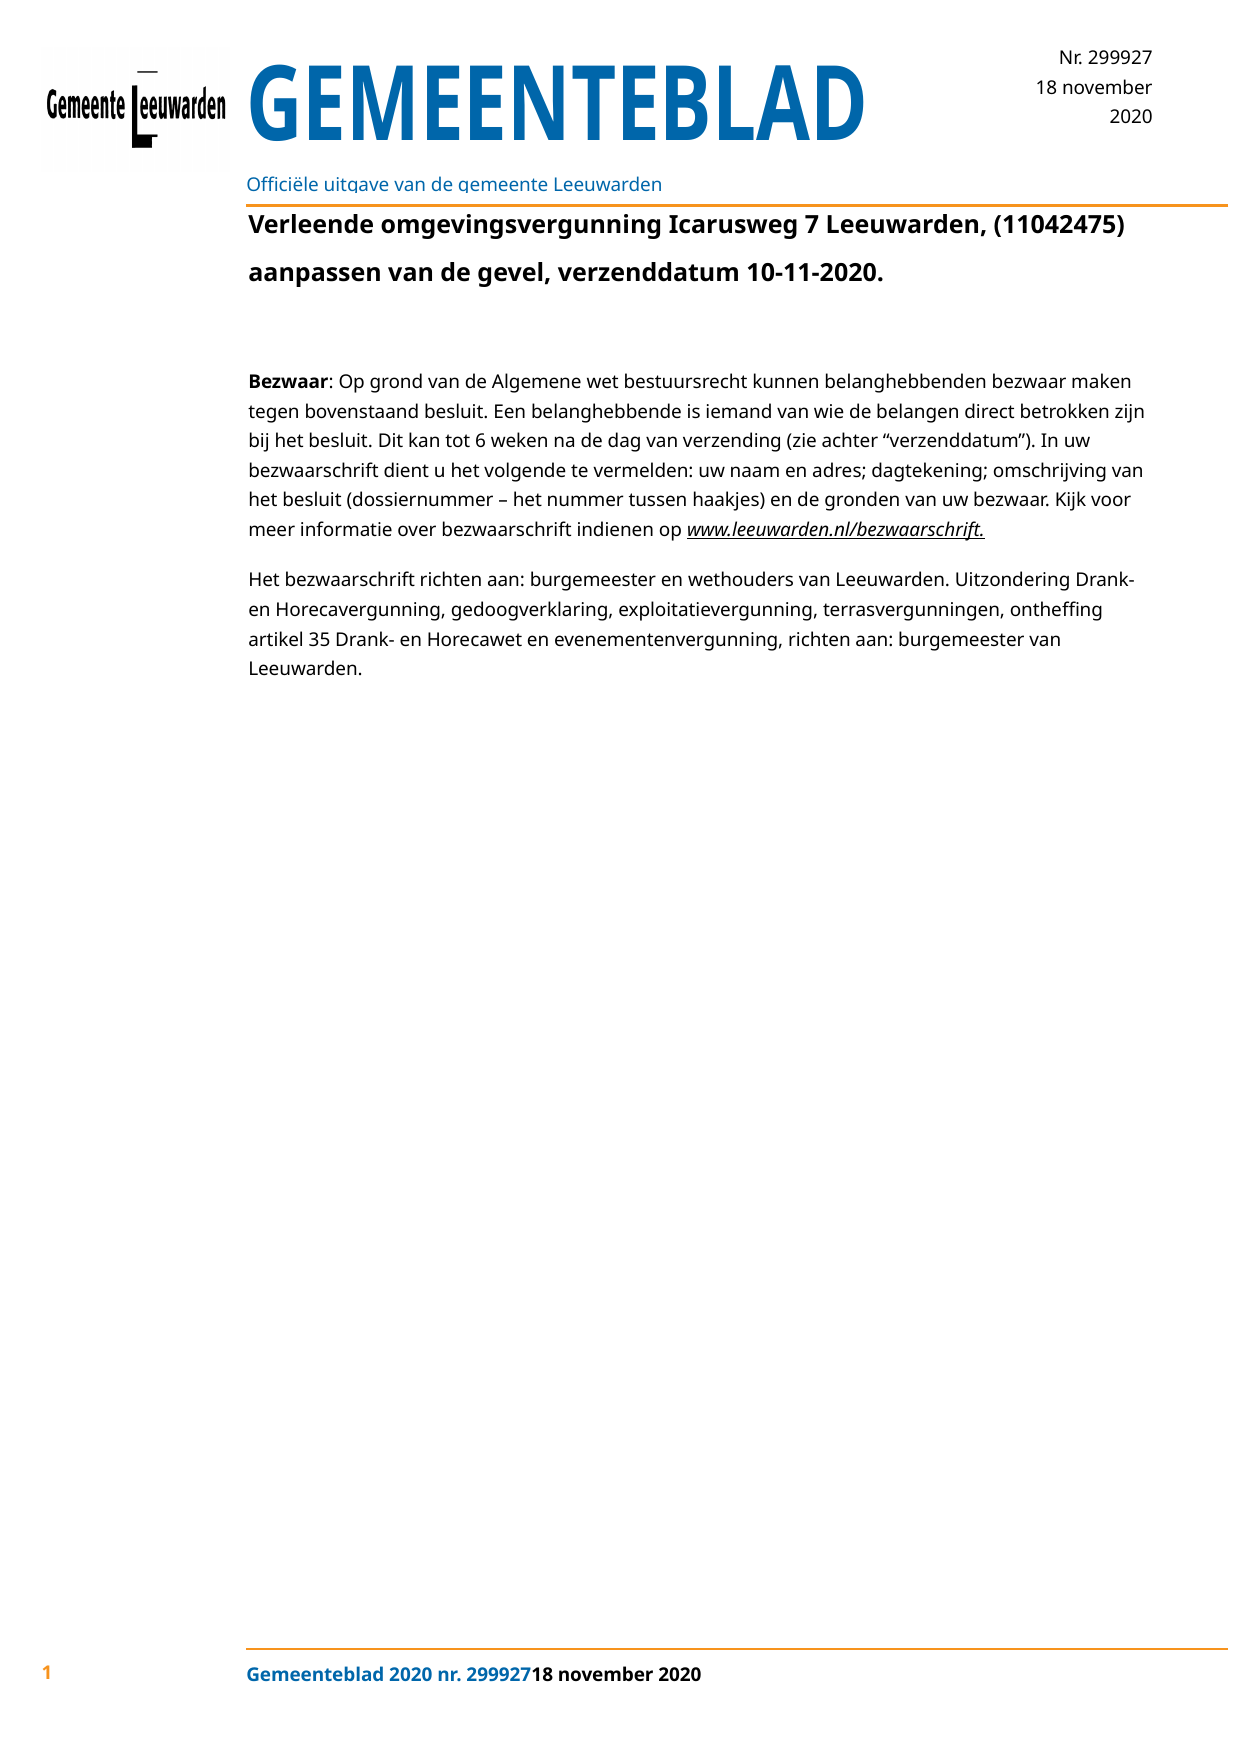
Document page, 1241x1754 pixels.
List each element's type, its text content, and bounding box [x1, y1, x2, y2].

picture [41, 47, 231, 172]
text Het bezwaarschrift richten aan: burgemeester en wethouders van Leeuwarden. Uitzondering Drank- en Horecavergunning, gedoogverklaring, exploitatievergunning, terrasvergunningen, ontheffing artikel 35 Drank- en Horecawet en evenementenvergunning, richten aan: burgemeester van Leeuwarden. [248, 567, 1152, 681]
text Verleende omgevingsvergunning Icarusweg 7 Leeuwarden, (11042475) aanpassen van de gevel, verzenddatum 10-11-2020. [248, 207, 1152, 288]
text Bezwaar: Op grond van de Algemene wet bestuursrecht kunnen belanghebbenden bezwaar maken tegen bovenstaand besluit. Een belanghebbende is iemand van wie de belangen direct betrokken zijn bij het besluit. Dit kan tot 6 weken na de dag van verzending (zie achter “verzenddatum”). In uw bezwaarschrift dient u het volgende te vermelden: uw naam en adres; dagtekening; omschrijving van het besluit (dossiernummer – het nummer tussen haakjes) en de gronden van uw bezwaar. Kijk voor meer informatie over bezwaarschrift indienen op www.leeuwarden.nl/bezwaarschrift. [248, 368, 1152, 542]
